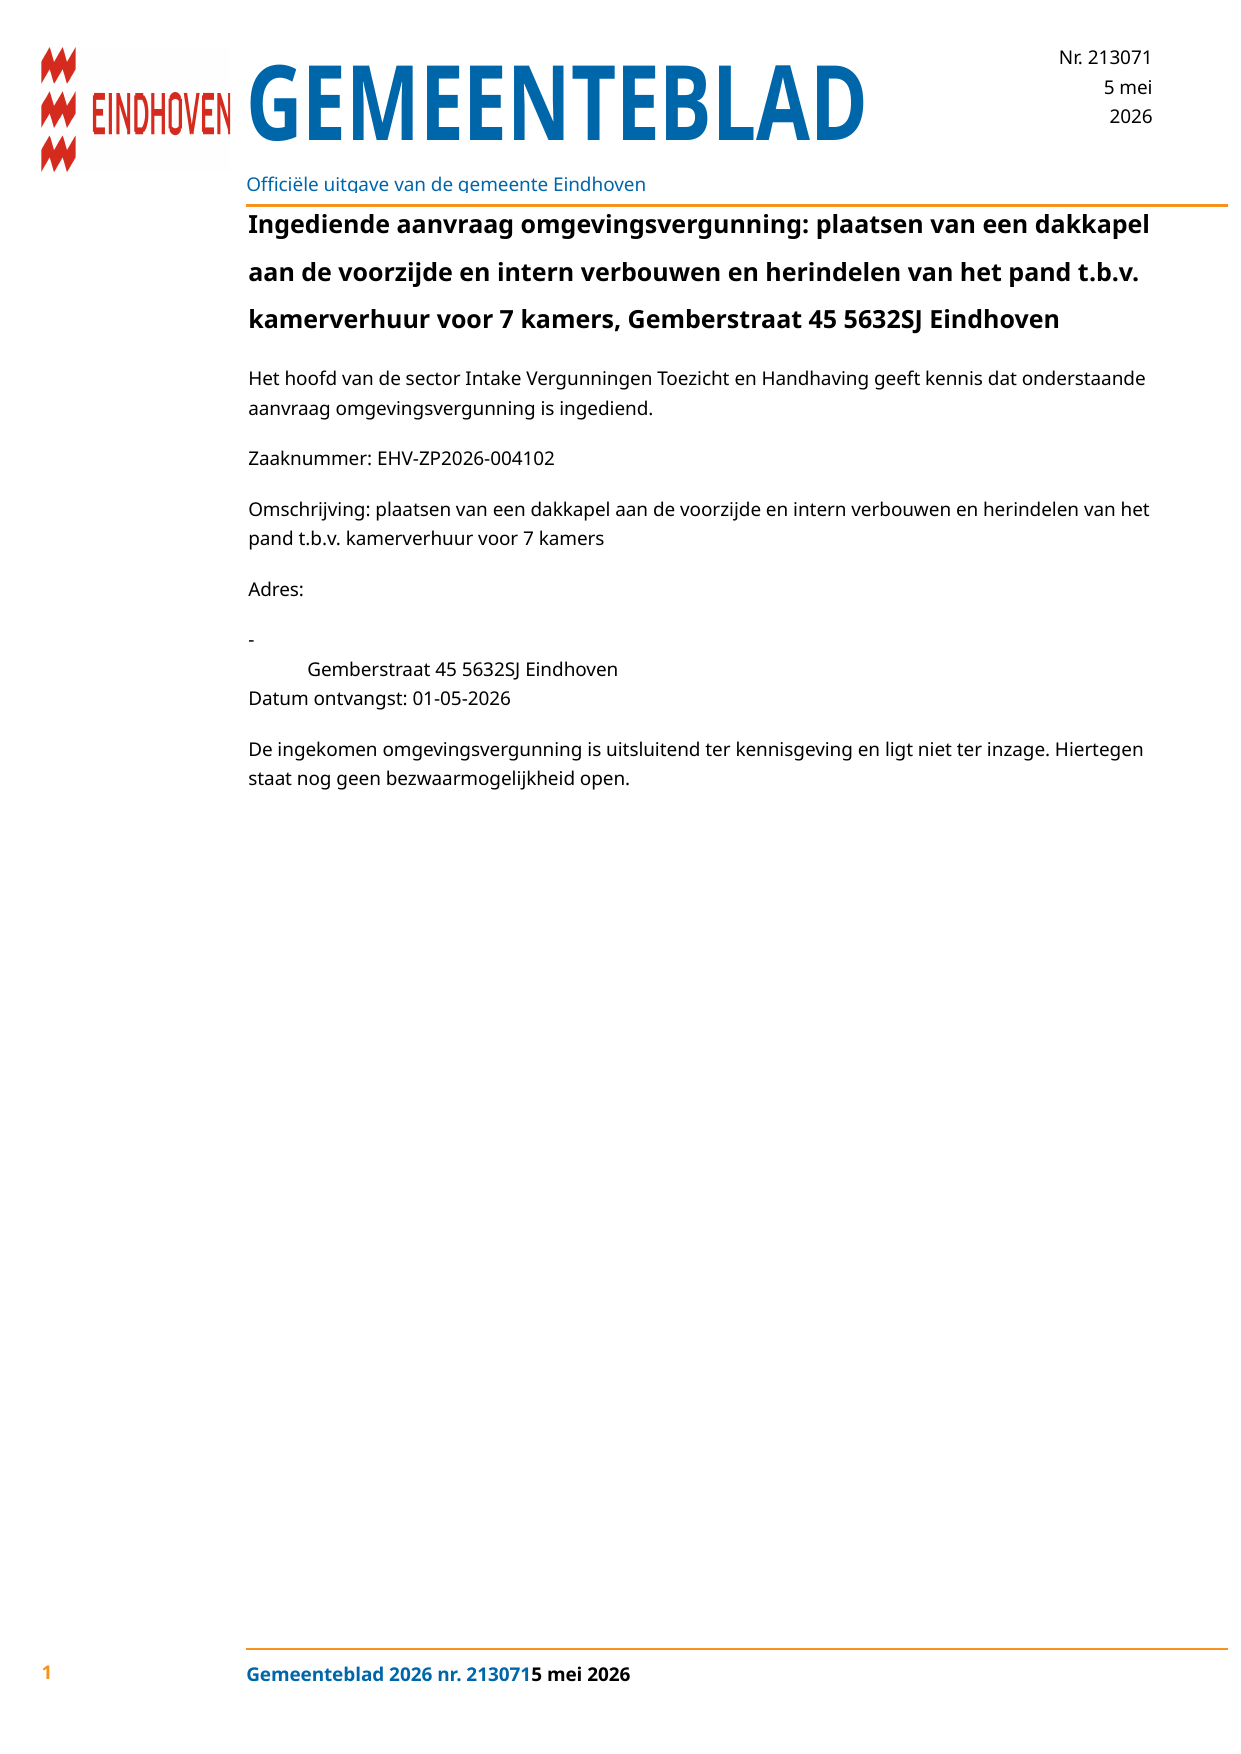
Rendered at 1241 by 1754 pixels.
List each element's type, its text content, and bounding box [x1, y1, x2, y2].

text De ingekomen omgevingsvergunning is uitsluitend ter kennisgeving en ligt niet ter inzage. Hiertegen staat nog geen bezwaarmogelijkheid open. [248, 736, 1152, 791]
list Gemberstraat 45 5632SJ Eindhoven [248, 656, 1152, 682]
picture [41, 47, 231, 172]
text Het hoofd van de sector Intake Vergunningen Toezicht en Handhaving geeft kennis dat onderstaande aanvraag omgevingsvergunning is ingediend. [248, 366, 1152, 421]
text Ingediende aanvraag omgevingsvergunning: plaatsen van een dakkapel aan de voorzijde en intern verbouwen en herindelen van het pand t.b.v. kamerverhuur voor 7 kamers, Gemberstraat 45 5632SJ Eindhoven [248, 207, 1152, 336]
text Omschrijving: plaatsen van een dakkapel aan de voorzijde en intern verbouwen en herindelen van het pand t.b.v. kamerverhuur voor 7 kamers [248, 496, 1152, 551]
text Adres: [248, 576, 1152, 602]
text Datum ontvangst: 01-05-2026 [248, 686, 1152, 711]
text Zaaknummer: EHV-ZP2026-004102 [248, 446, 1152, 471]
